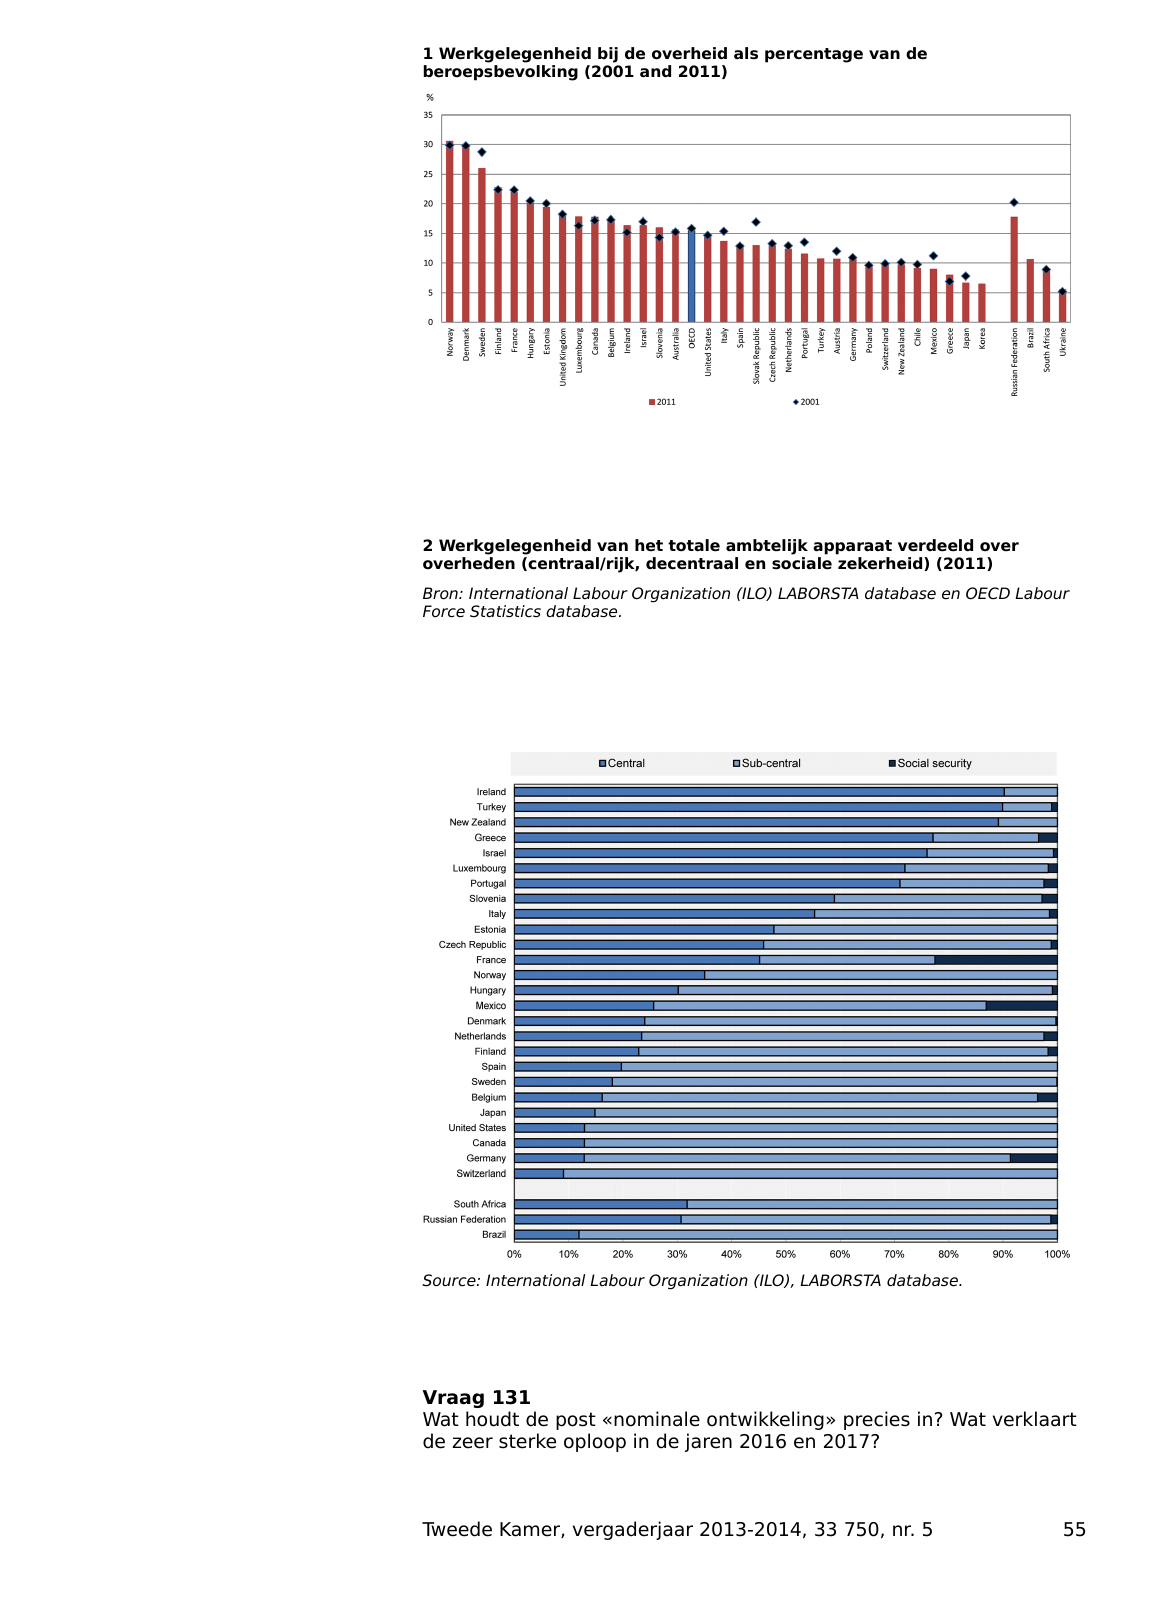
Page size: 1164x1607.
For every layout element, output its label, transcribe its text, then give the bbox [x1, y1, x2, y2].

text Bron: International Labour Organization (ILO) LABORSTA database en OECD Labour Force Statistics database. [422, 585, 1072, 621]
text Source: International Labour Organization (ILO), LABORSTA database. [422, 1272, 1072, 1290]
text 2 Werkgelegenheid van het totale ambtelijk apparaat verdeeld over overheden (centraal/rijk, decentraal en sociale zekerheid) (2011) [422, 537, 1072, 573]
text Vraag 131 [422, 1387, 1087, 1409]
picture [422, 92, 1072, 406]
text 1 Werkgelegenheid bij de overheid als percentage van de beroepsbevolking (2001 and 2011) [422, 45, 1072, 81]
text Wat houdt de post «nominale ontwikkeling» precies in? Wat verklaart de zeer sterke oploop in de jaren 2016 en 2017? [422, 1409, 1087, 1453]
picture [422, 752, 1072, 1260]
